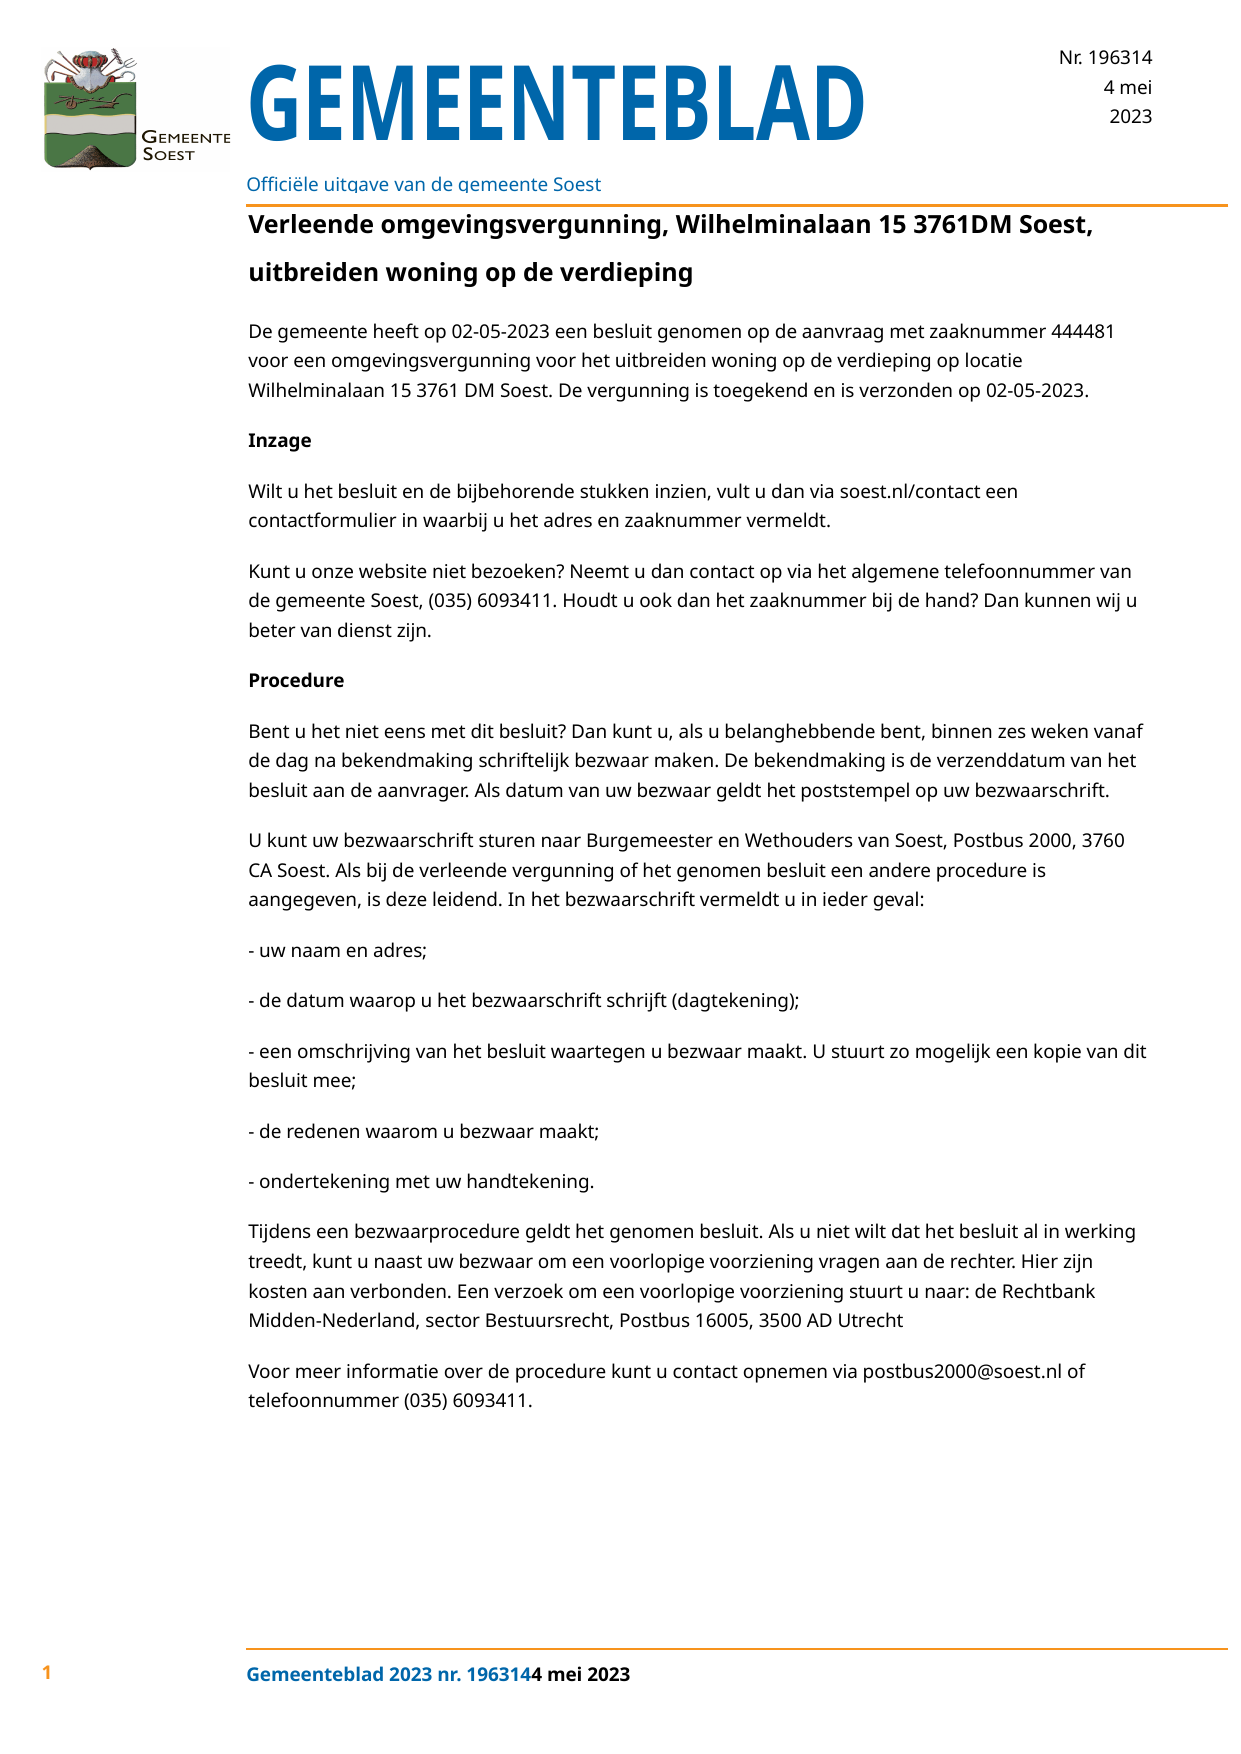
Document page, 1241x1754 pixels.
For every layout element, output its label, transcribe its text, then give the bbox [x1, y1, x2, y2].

text - de redenen waarom u bezwaar maakt; [248, 1118, 1152, 1144]
text - uw naam en adres; [248, 937, 1152, 963]
text Procedure [248, 667, 1152, 693]
text Verleende omgevingsvergunning, Wilhelminalaan 15 3761DM Soest, uitbreiden woning op de verdieping [248, 207, 1152, 288]
text Inzage [248, 427, 1152, 453]
text - ondertekening met uw handtekening. [248, 1168, 1152, 1194]
text U kunt uw bezwaarschrift sturen naar Burgemeester en Wethouders van Soest, Postbus 2000, 3760 CA Soest. Als bij de verleende vergunning of het genomen besluit een andere procedure is aangegeven, is deze leidend. In het bezwaarschrift vermeldt u in ieder geval: [248, 827, 1152, 912]
text - een omschrijving van het besluit waartegen u bezwaar maakt. U stuurt zo mogelijk een kopie van dit besluit mee; [248, 1038, 1152, 1093]
picture [41, 47, 231, 172]
text De gemeente heeft op 02-05-2023 een besluit genomen op de aanvraag met zaaknummer 444481 voor een omgevingsvergunning voor het uitbreiden woning op de verdieping op locatie Wilhelminalaan 15 3761 DM Soest. De vergunning is toegekend en is verzonden op 02-05-2023. [248, 318, 1152, 403]
text Bent u het niet eens met dit besluit? Dan kunt u, als u belanghebbende bent, binnen zes weken vanaf de dag na bekendmaking schriftelijk bezwaar maken. De bekendmaking is de verzenddatum van het besluit aan de aanvrager. Als datum van uw bezwaar geldt het poststempel op uw bezwaarschrift. [248, 718, 1152, 803]
text Kunt u onze website niet bezoeken? Neemt u dan contact op via het algemene telefoonnummer van de gemeente Soest, (035) 6093411. Houdt u ook dan het zaaknummer bij de hand? Dan kunnen wij u beter van dienst zijn. [248, 558, 1152, 643]
text Voor meer informatie over de procedure kunt u contact opnemen via postbus2000@soest.nl of telefoonnummer (035) 6093411. [248, 1358, 1152, 1413]
text Tijdens een bezwaarprocedure geldt het genomen besluit. Als u niet wilt dat het besluit al in werking treedt, kunt u naast uw bezwaar om een voorlopige voorziening vragen aan de rechter. Hier zijn kosten aan verbonden. Een verzoek om een voorlopige voorziening stuurt u naar: de Rechtbank Midden-Nederland, sector Bestuursrecht, Postbus 16005, 3500 AD Utrecht [248, 1219, 1152, 1333]
text - de datum waarop u het bezwaarschrift schrijft (dagtekening); [248, 987, 1152, 1013]
text Wilt u het besluit en de bijbehorende stukken inzien, vult u dan via soest.nl/contact een contactformulier in waarbij u het adres en zaaknummer vermeldt. [248, 478, 1152, 533]
